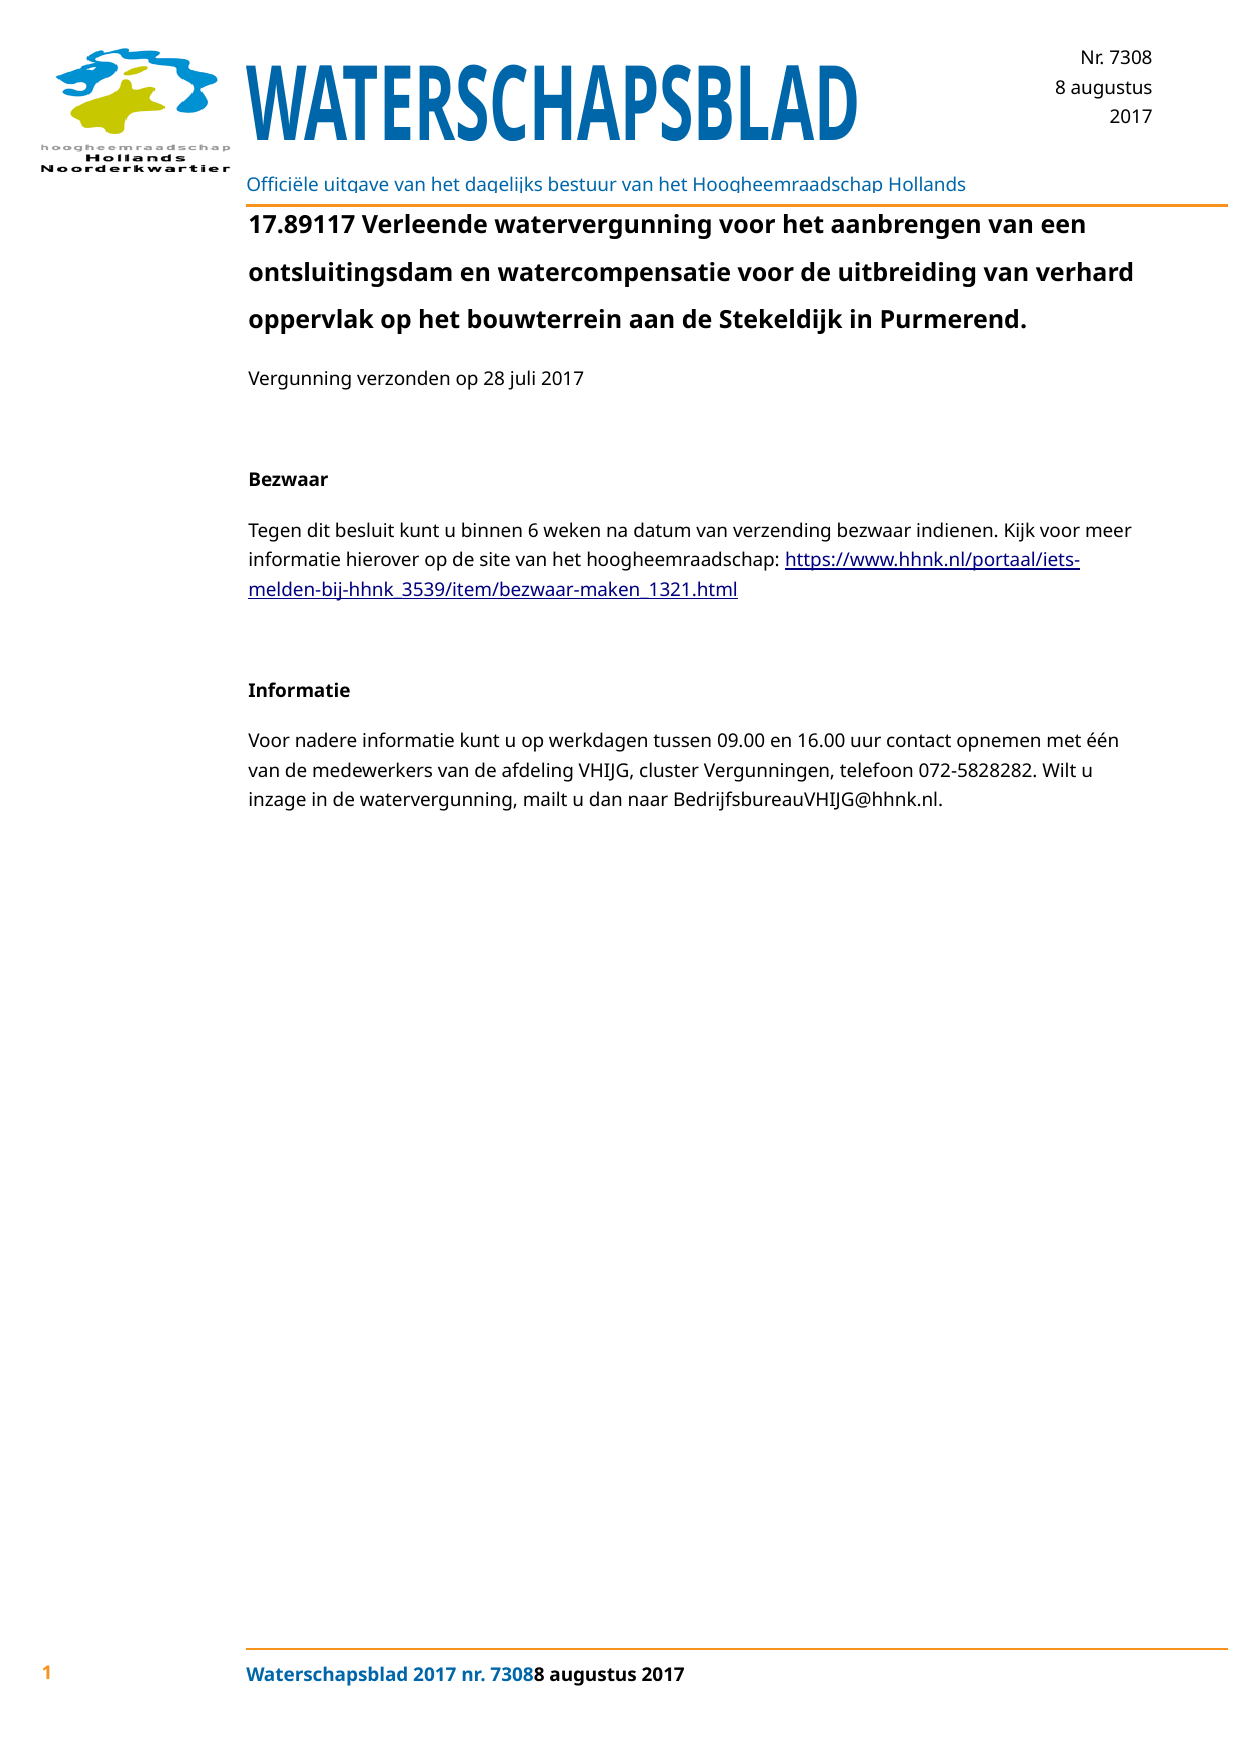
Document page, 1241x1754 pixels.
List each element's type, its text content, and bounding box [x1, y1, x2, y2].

text Tegen dit besluit kunt u binnen 6 weken na datum van verzending bezwaar indienen. Kijk voor meer informatie hierover op de site van het hoogheemraadschap: https://www.hhnk.nl/portaal/iets-melden-bij-hhnk_3539/item/bezwaar-maken_1321.html [248, 517, 1152, 602]
text Vergunning verzonden op 28 juli 2017 [248, 366, 1152, 391]
text 17.89117 Verleende watervergunning voor het aanbrengen van een ontsluitingsdam en watercompensatie voor de uitbreiding van verhard oppervlak op het bouwterrein aan de Stekeldijk in Purmerend. [248, 207, 1152, 336]
text Bezwaar [248, 466, 1152, 492]
picture [41, 47, 231, 172]
text Voor nadere informatie kunt u op werkdagen tussen 09.00 en 16.00 uur contact opnemen met één van de medewerkers van de afdeling VHIJG, cluster Vergunningen, telefoon 072-5828282. Wilt u inzage in de watervergunning, mailt u dan naar BedrijfsbureauVHIJG@hhnk.nl. [248, 727, 1152, 812]
text Informatie [248, 677, 1152, 702]
